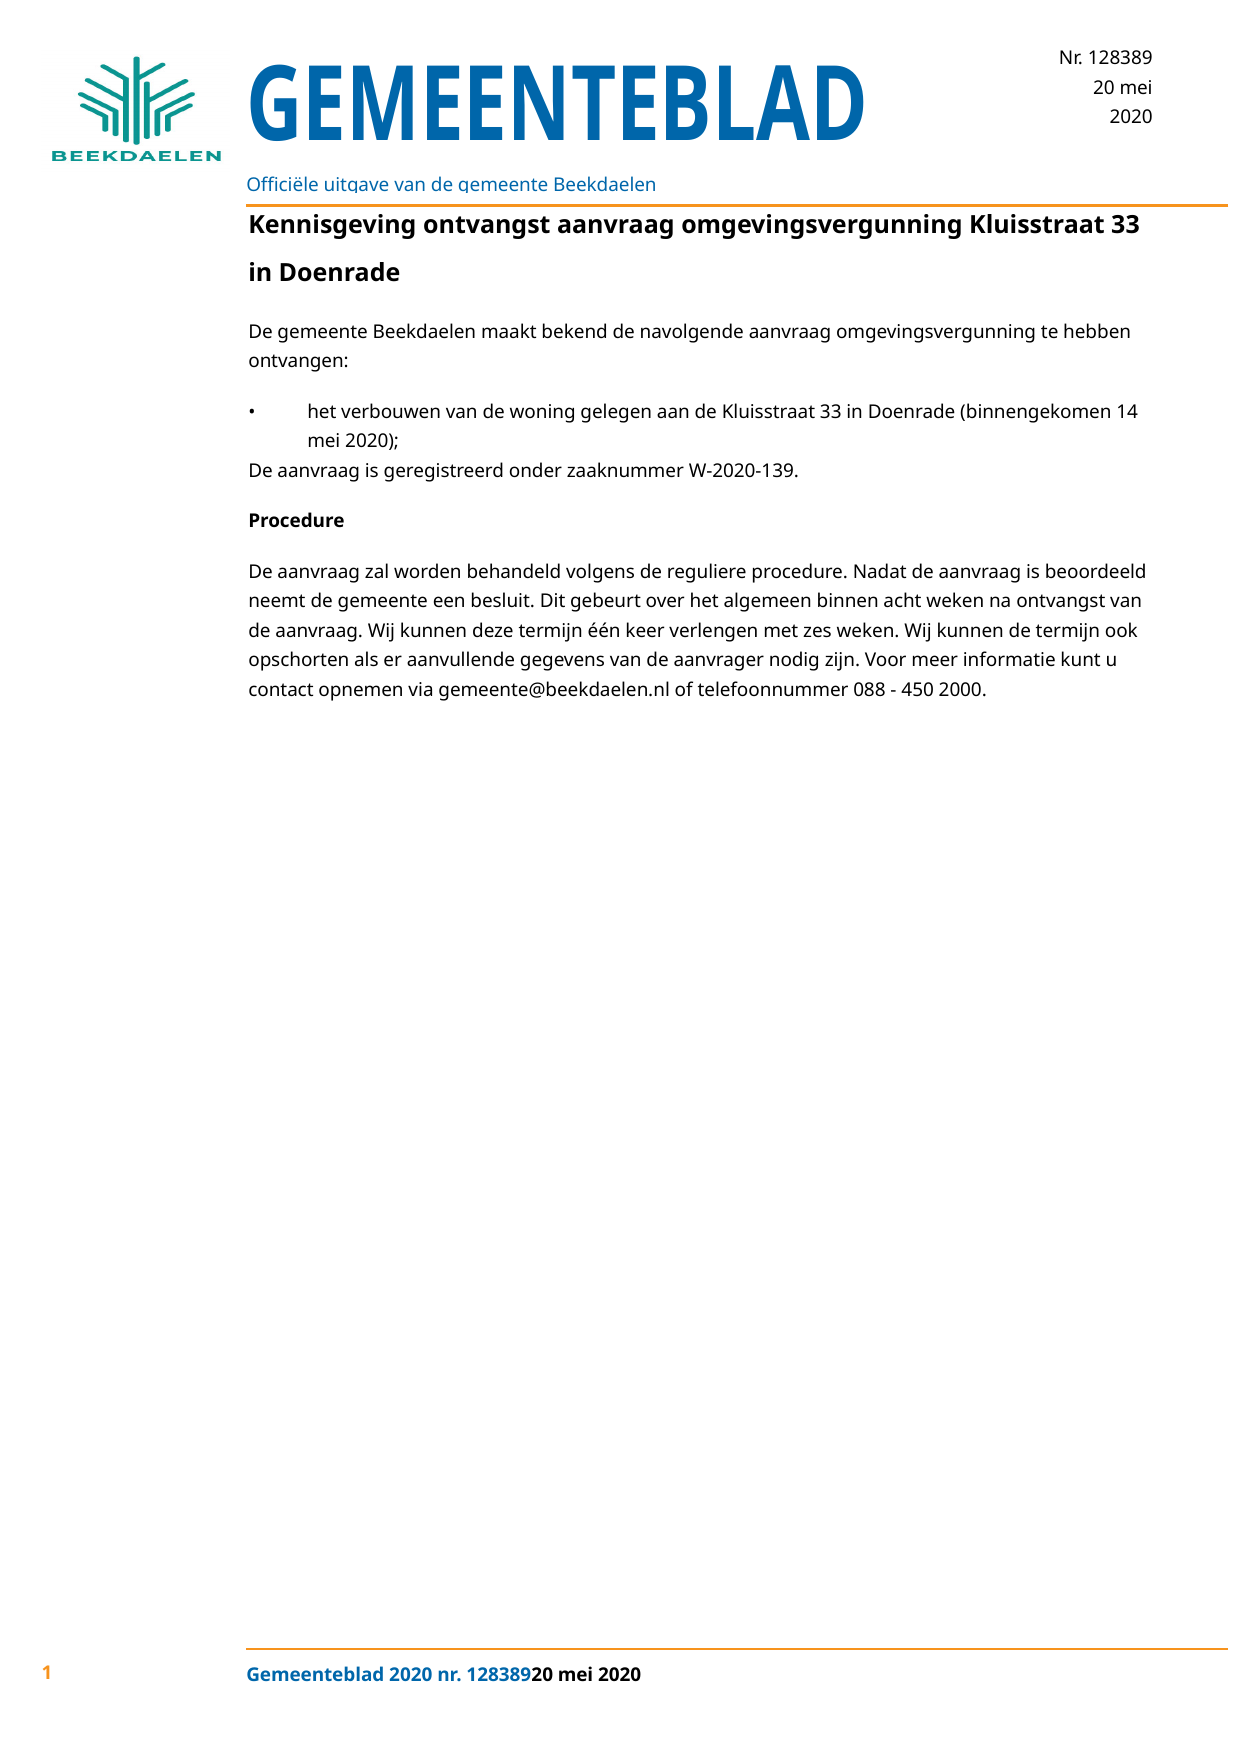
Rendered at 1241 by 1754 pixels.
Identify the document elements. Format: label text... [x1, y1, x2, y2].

picture [41, 47, 231, 172]
text De gemeente Beekdaelen maakt bekend de navolgende aanvraag omgevingsvergunning te hebben ontvangen: [248, 318, 1152, 373]
text De aanvraag is geregistreerd onder zaaknummer W-2020-139. [248, 457, 1152, 483]
text De aanvraag zal worden behandeld volgens de reguliere procedure. Nadat de aanvraag is beoordeeld neemt de gemeente een besluit. Dit gebeurt over het algemeen binnen acht weken na ontvangst van de aanvraag. Wij kunnen deze termijn één keer verlengen met zes weken. Wij kunnen de termijn ook opschorten als er aanvullende gegevens van de aanvrager nodig zijn. Voor meer informatie kunt u contact opnemen via gemeente@beekdaelen.nl of telefoonnummer 088 - 450 2000. [248, 558, 1152, 702]
text Procedure [248, 507, 1152, 533]
list het verbouwen van de woning gelegen aan de Kluisstraat 33 in Doenrade (binnengekomen 14 mei 2020); [248, 398, 1152, 453]
text Kennisgeving ontvangst aanvraag omgevingsvergunning Kluisstraat 33 in Doenrade [248, 207, 1152, 288]
